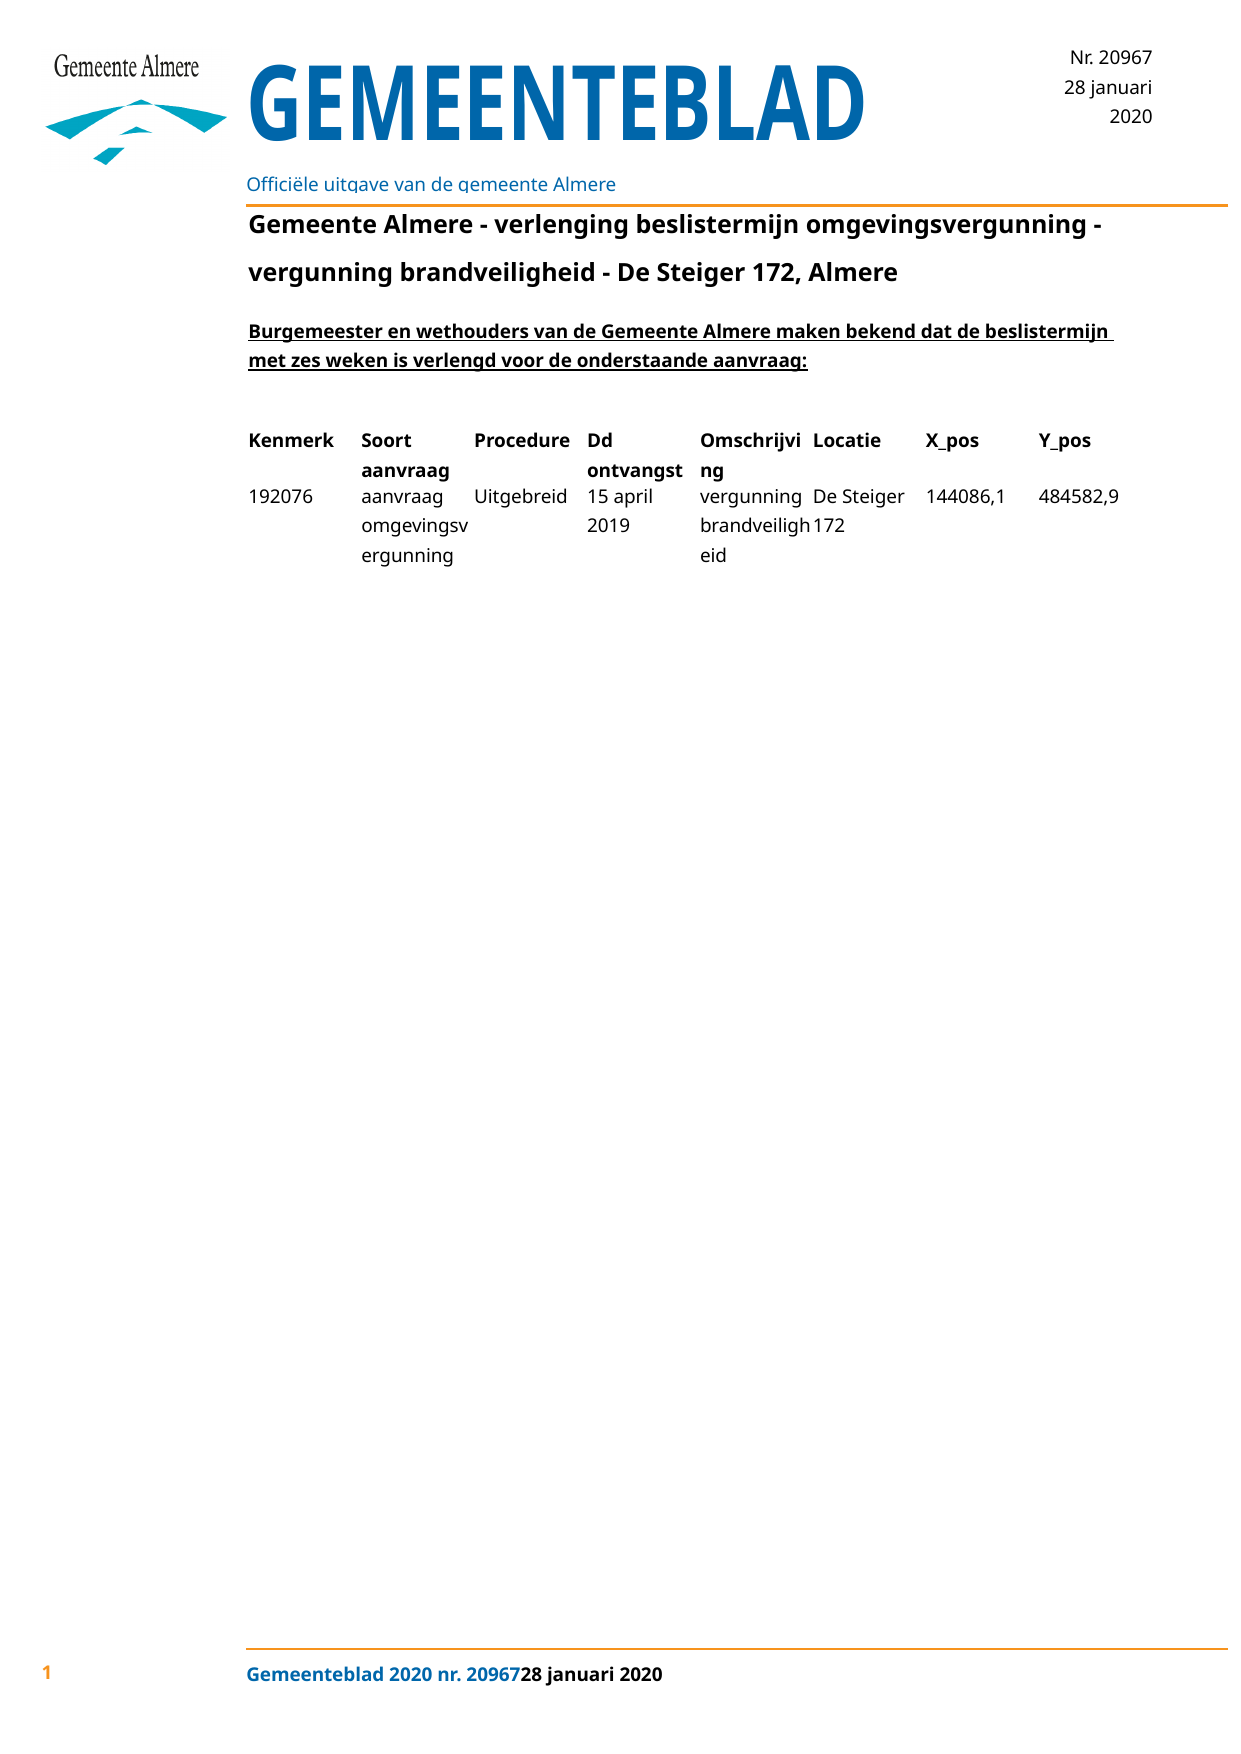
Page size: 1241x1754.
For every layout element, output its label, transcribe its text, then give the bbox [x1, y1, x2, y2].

table_cell De Steiger 172 [813, 483, 926, 568]
table_header Kenmerk [248, 428, 361, 483]
table_header Omschrijving [700, 428, 813, 483]
picture [41, 47, 231, 172]
table_cell 484582,9 [1039, 483, 1152, 568]
table_cell 192076 [248, 483, 361, 568]
table_cell vergunning brandveiligheid [700, 483, 813, 568]
table_cell 144086,1 [926, 483, 1038, 568]
table_header Locatie [813, 428, 926, 483]
table_header Y_pos [1039, 428, 1152, 483]
text Burgemeester en wethouders van de Gemeente Almere maken bekend dat de beslistermijn met zes weken is verlengd voor de onderstaande aanvraag: [248, 318, 1152, 373]
table_header X_pos [926, 428, 1038, 483]
table_header Soort aanvraag [361, 428, 474, 483]
table_cell 15 april 2019 [587, 483, 700, 568]
text Gemeente Almere - verlenging beslistermijn omgevingsvergunning - vergunning brandveiligheid - De Steiger 172, Almere [248, 207, 1152, 288]
table_header Dd ontvangst [587, 428, 700, 483]
table_header Procedure [474, 428, 587, 483]
table_cell aanvraag omgevingsvergunning [361, 483, 474, 568]
table_cell Uitgebreid [474, 483, 587, 568]
